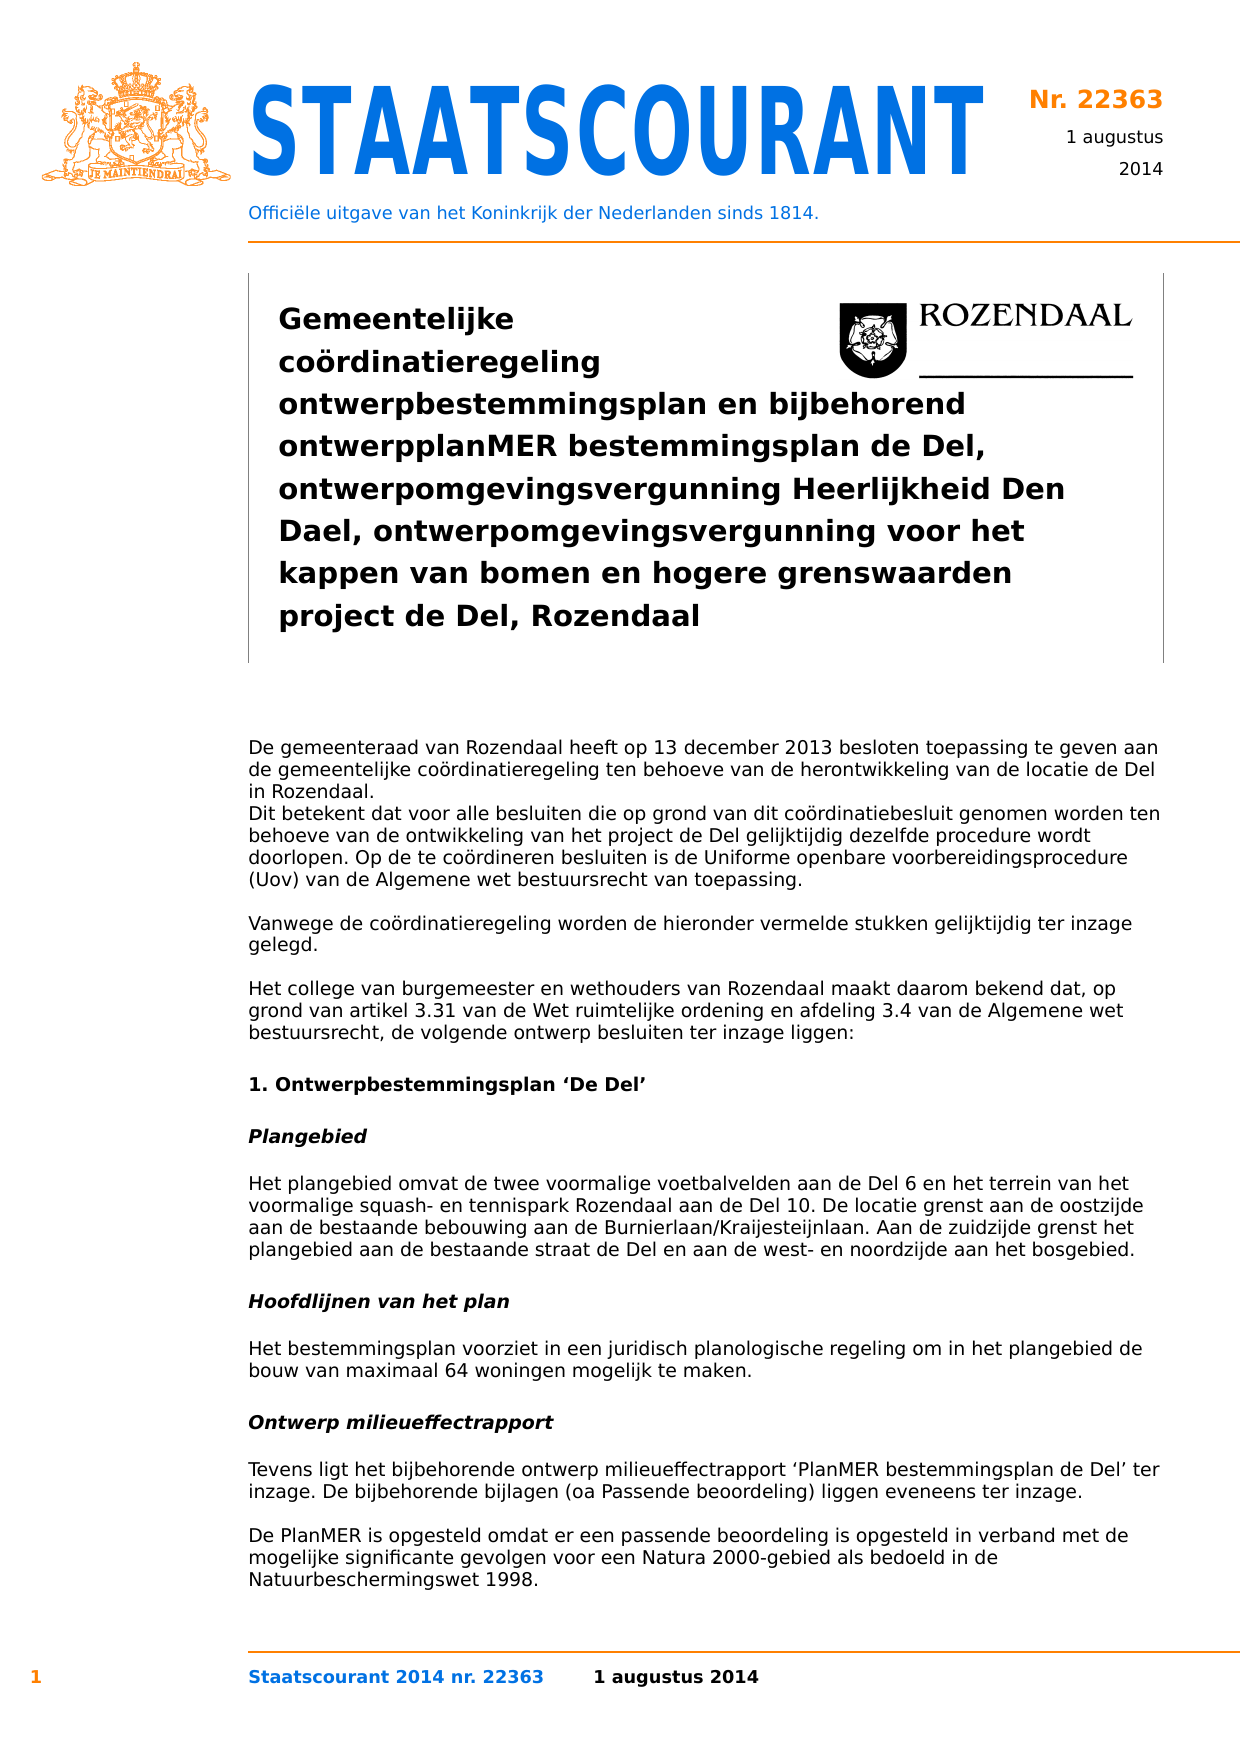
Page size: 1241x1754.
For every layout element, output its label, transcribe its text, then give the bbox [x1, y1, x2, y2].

picture [838, 302, 1134, 380]
picture [41, 62, 231, 186]
table_header STAATSCOURANT [248, 62, 998, 203]
table_header Nr. 22363 [998, 62, 1240, 121]
table_cell 2014 [998, 153, 1240, 203]
subtitle Gemeentelijke coördinatieregeling ontwerpbestemmingsplan en bijbehorend ontwerpplanMER bestemmingsplan de Del, ontwerpomgevingsvergunning Heerlijkheid Den Dael, ontwerpomgevingsvergunning voor het kappen van bomen en hogere grenswaarden project de Del, Rozendaal [249, 273, 1163, 663]
table_cell Officiële uitgave van het Koninkrijk der Nederlanden sinds 1814. [248, 203, 1240, 241]
subtitle Hoofdlijnen van het plan [248, 1291, 1163, 1313]
text De gemeenteraad van Rozendaal heeft op 13 december 2013 besloten toepassing te geven aan de gemeentelijke coördinatieregeling ten behoeve van de herontwikkeling van de locatie de Del in Rozendaal. [248, 737, 1163, 803]
text Vanwege de coördinatieregeling worden de hieronder vermelde stukken gelijktijdig ter inzage gelegd. [248, 912, 1163, 956]
text Het bestemmingsplan voorziet in een juridisch planologische regeling om in het plangebied de bouw van maximaal 64 woningen mogelijk te maken. [248, 1338, 1163, 1382]
table_cell 1 augustus [998, 121, 1240, 153]
text Dit betekent dat voor alle besluiten die op grond van dit coördinatiebesluit genomen worden ten behoeve van de ontwikkeling van het project de Del gelijktijdig dezelfde procedure wordt doorlopen. Op de te coördineren besluiten is de Uniforme openbare voorbereidingsprocedure (Uov) van de Algemene wet bestuursrecht van toepassing. [248, 803, 1163, 891]
subtitle Plangebied [248, 1126, 1163, 1148]
table_header [25, 62, 248, 241]
subtitle 1. Ontwerpbestemmingsplan ‘De Del’ [248, 1074, 1163, 1096]
text Het plangebied omvat de twee voormalige voetbalvelden aan de Del 6 en het terrein van het voormalige squash- en tennispark Rozendaal aan de Del 10. De locatie grenst aan de oostzijde aan de bestaande bebouwing aan de Burnierlaan/Kraijesteijnlaan. Aan de zuidzijde grenst het plangebied aan de bestaande straat de Del en aan de west- en noordzijde aan het bosgebied. [248, 1173, 1163, 1261]
text Tevens ligt het bijbehorende ontwerp milieueffectrapport ‘PlanMER bestemmingsplan de Del’ ter inzage. De bijbehorende bijlagen (oa Passende beoordeling) liggen eveneens ter inzage. [248, 1459, 1163, 1503]
text Het college van burgemeester en wethouders van Rozendaal maakt daarom bekend dat, op grond van artikel 3.31 van de Wet ruimtelijke ordening en afdeling 3.4 van de Algemene wet bestuursrecht, de volgende ontwerp besluiten ter inzage liggen: [248, 978, 1163, 1044]
subtitle Ontwerp milieueffectrapport [248, 1412, 1163, 1434]
text De PlanMER is opgesteld omdat er een passende beoordeling is opgesteld in verband met de mogelijke significante gevolgen voor een Natura 2000-gebied als bedoeld in de Natuurbeschermingswet 1998. [248, 1525, 1163, 1591]
